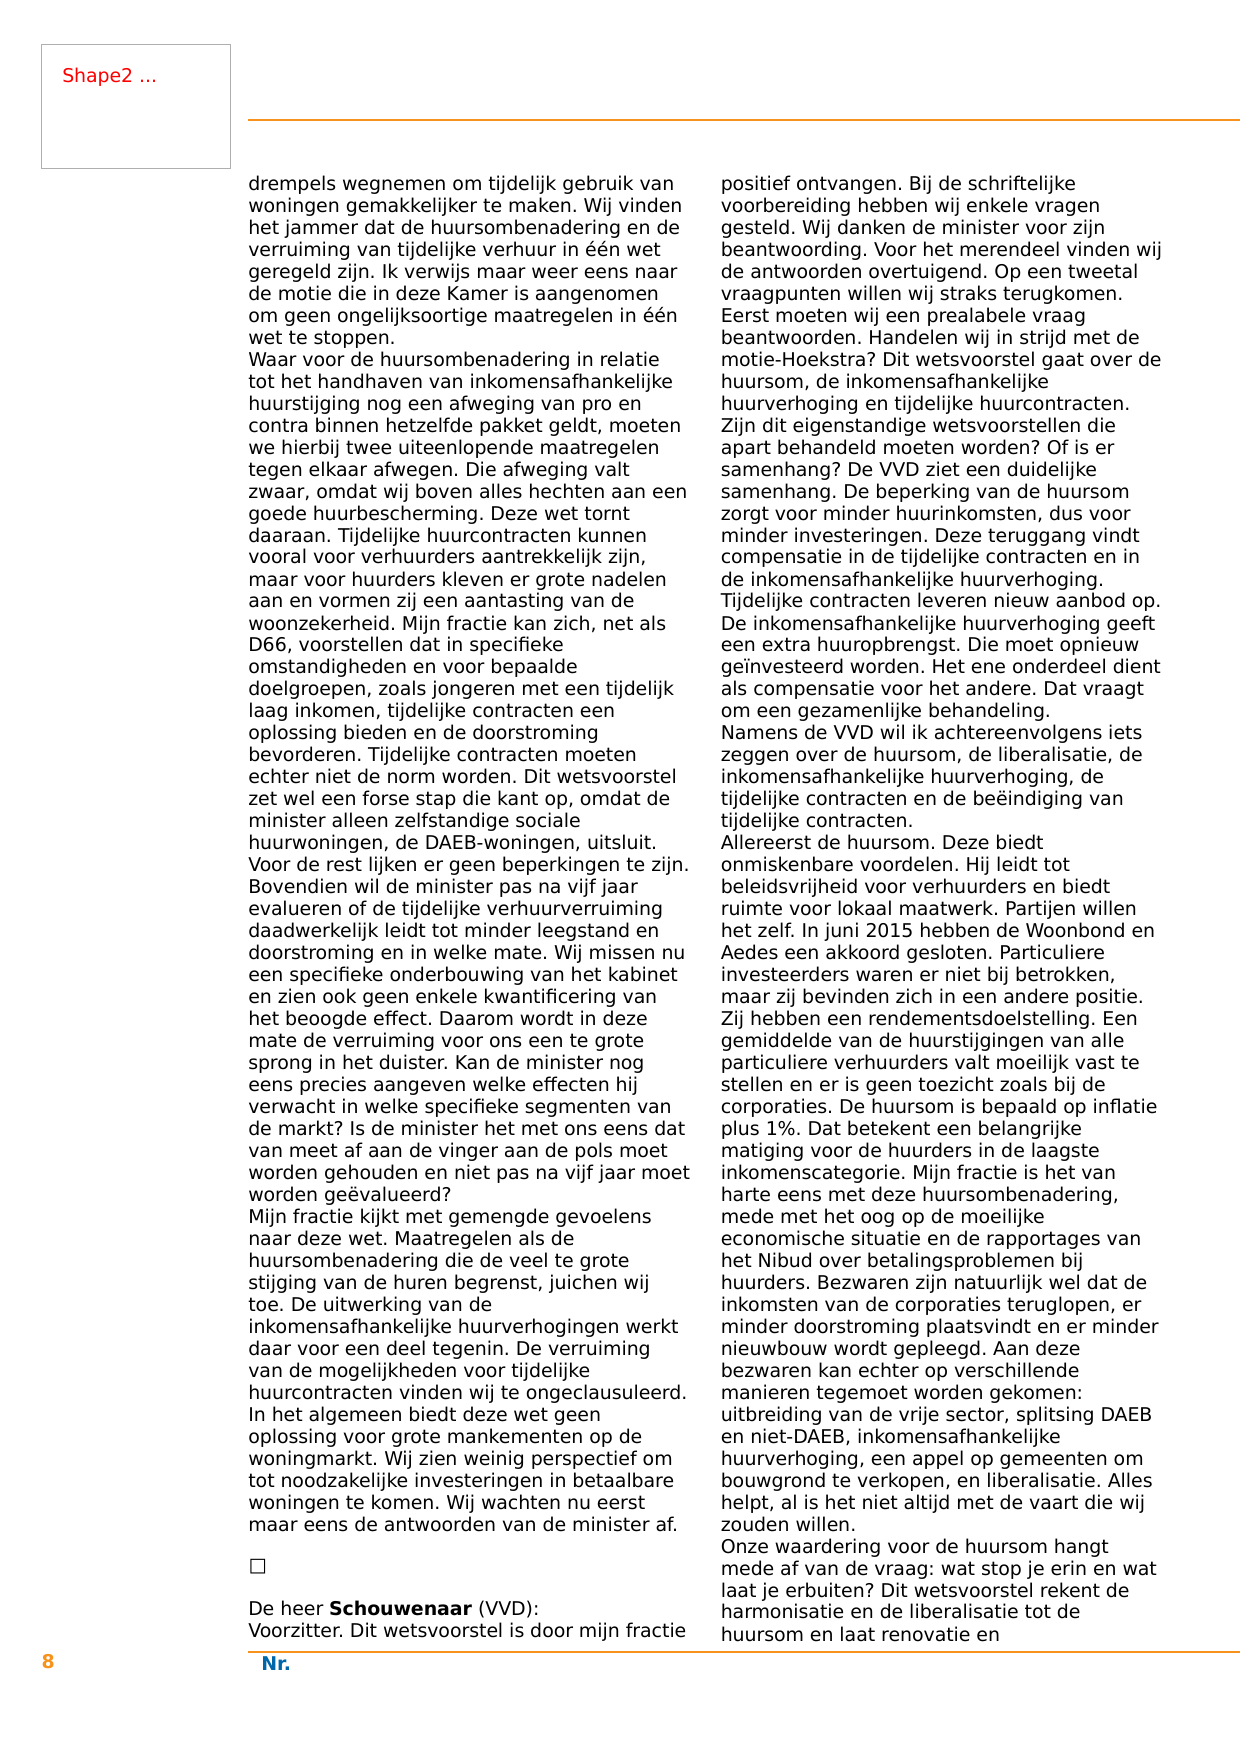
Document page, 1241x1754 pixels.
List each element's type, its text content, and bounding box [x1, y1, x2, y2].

text positief ontvangen. Bij de schriftelijke voorbereiding hebben wij enkele vragen gesteld. Wij danken de minister voor zijn beantwoording. Voor het merendeel vinden wij de antwoorden overtuigend. Op een tweetal vraagpunten willen wij straks terugkomen. [721, 173, 1163, 305]
text Allereerst de huursom. Deze biedt onmiskenbare voordelen. Hij leidt tot beleidsvrijheid voor verhuurders en biedt ruimte voor lokaal maatwerk. Partijen willen het zelf. In juni 2015 hebben de Woonbond en Aedes een akkoord gesloten. Particuliere investeerders waren er niet bij betrokken, maar zij bevinden zich in een andere positie. Zij hebben een rendementsdoelstelling. Een gemiddelde van de huurstijgingen van alle particuliere verhuurders valt moeilijk vast te stellen en er is geen toezicht zoals bij de corporaties. De huursom is bepaald op inflatie plus 1%. Dat betekent een belangrijke matiging voor de huurders in de laagste inkomenscategorie. Mijn fractie is het van harte eens met deze huursombenadering, mede met het oog op de moeilijke economische situatie en de rapportages van het Nibud over betalingsproblemen bij huurders. Bezwaren zijn natuurlijk wel dat de inkomsten van de corporaties teruglopen, er minder doorstroming plaatsvindt en er minder nieuwbouw wordt gepleegd. Aan deze bezwaren kan echter op verschillende manieren tegemoet worden gekomen: uitbreiding van de vrije sector, splitsing DAEB en niet-DAEB, inkomensafhankelijke huurverhoging, een appel op gemeenten om bouwgrond te verkopen, en liberalisatie. Alles helpt, al is het niet altijd met de vaart die wij zouden willen. [721, 832, 1163, 1536]
text Eerst moeten wij een prealabele vraag beantwoorden. Handelen wij in strijd met de motie-Hoekstra? Dit wetsvoorstel gaat over de huursom, de inkomensafhankelijke huurverhoging en tijdelijke huurcontracten. Zijn dit eigenstandige wetsvoorstellen die apart behandeld moeten worden? Of is er samenhang? De VVD ziet een duidelijke samenhang. De beperking van de huursom zorgt voor minder huurinkomsten, dus voor minder investeringen. Deze teruggang vindt compensatie in de tijdelijke contracten en in de inkomensafhankelijke huurverhoging. Tijdelijke contracten leveren nieuw aanbod op. De inkomensafhankelijke huurverhoging geeft een extra huuropbrengst. Die moet opnieuw geïnvesteerd worden. Het ene onderdeel dient als compensatie voor het andere. Dat vraagt om een gezamenlijke behandeling. [721, 305, 1163, 722]
text Onze waardering voor de huursom hangt mede af van de vraag: wat stop je erin en wat laat je erbuiten? Dit wetsvoorstel rekent de harmonisatie en de liberalisatie tot de huursom en laat renovatie en [721, 1536, 1163, 1645]
text Mijn fractie kijkt met gemengde gevoelens naar deze wet. Maatregelen als de huursombenadering die de veel te grote stijging van de huren begrenst, juichen wij toe. De uitwerking van de inkomensafhankelijke huurverhogingen werkt daar voor een deel tegenin. De verruiming van de mogelijkheden voor tijdelijke huurcontracten vinden wij te ongeclausuleerd. In het algemeen biedt deze wet geen oplossing voor grote mankementen op de woningmarkt. Wij zien weinig perspectief om tot noodzakelijke investeringen in betaalbare woningen te komen. Wij wachten nu eerst maar eens de antwoorden van de minister af. [248, 1206, 691, 1536]
text Namens de VVD wil ik achtereenvolgens iets zeggen over de huursom, de liberalisatie, de inkomensafhankelijke huurverhoging, de tijdelijke contracten en de beëindiging van tijdelijke contracten. [721, 722, 1163, 832]
text Waar voor de huursombenadering in relatie tot het handhaven van inkomensafhankelijke huurstijging nog een afweging van pro en contra binnen hetzelfde pakket geldt, moeten we hierbij twee uiteenlopende maatregelen tegen elkaar afwegen. Die afweging valt zwaar, omdat wij boven alles hechten aan een goede huurbescherming. Deze wet tornt daaraan. Tijdelijke huurcontracten kunnen vooral voor verhuurders aantrekkelijk zijn, maar voor huurders kleven er grote nadelen aan en vormen zij een aantasting van de woonzekerheid. Mijn fractie kan zich, net als D66, voorstellen dat in specifieke omstandigheden en voor bepaalde doelgroepen, zoals jongeren met een tijdelijk laag inkomen, tijdelijke contracten een oplossing bieden en de doorstroming bevorderen. Tijdelijke contracten moeten echter niet de norm worden. Dit wetsvoorstel zet wel een forse stap die kant op, omdat de minister alleen zelfstandige sociale huurwoningen, de DAEB-woningen, uitsluit. Voor de rest lijken er geen beperkingen te zijn. Bovendien wil de minister pas na vijf jaar evalueren of de tijdelijke verhuurverruiming daadwerkelijk leidt tot minder leegstand en doorstroming en in welke mate. Wij missen nu een specifieke onderbouwing van het kabinet en zien ook geen enkele kwantificering van het beoogde effect. Daarom wordt in deze mate de verruiming voor ons een te grote sprong in het duister. Kan de minister nog eens precies aangeven welke effecten hij verwacht in welke specifieke segmenten van de markt? Is de minister het met ons eens dat van meet af aan de vinger aan de pols moet worden gehouden en niet pas na vijf jaar moet worden geëvalueerd? [248, 349, 691, 1206]
text ⬜ [248, 1556, 691, 1577]
text De heer Schouwenaar (VVD): [248, 1597, 691, 1619]
text drempels wegnemen om tijdelijk gebruik van woningen gemakkelijker te maken. Wij vinden het jammer dat de huursombenadering en de verruiming van tijdelijke verhuur in één wet geregeld zijn. Ik verwijs maar weer eens naar de motie die in deze Kamer is aangenomen om geen ongelijksoortige maatregelen in één wet te stoppen. [248, 173, 691, 349]
text Voorzitter. Dit wetsvoorstel is door mijn fractie [248, 1619, 691, 1641]
